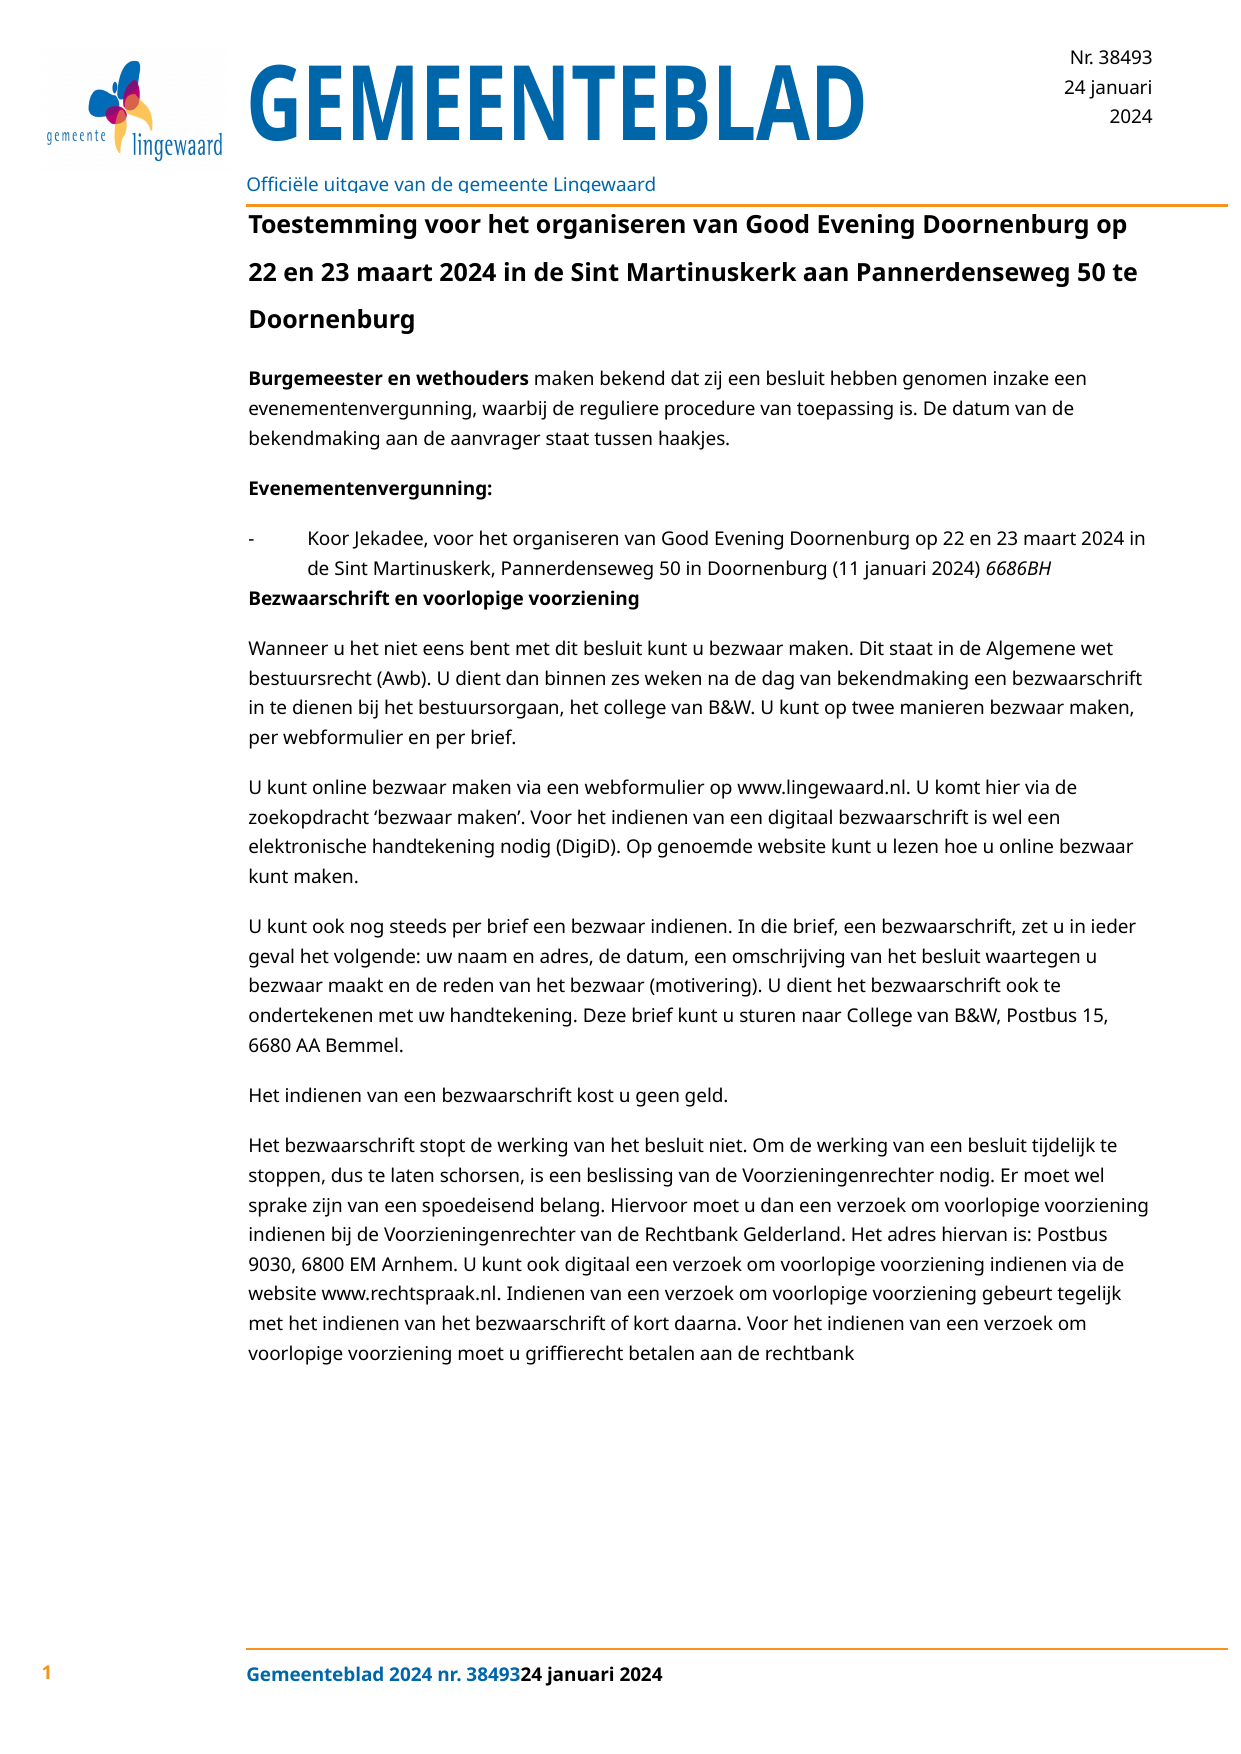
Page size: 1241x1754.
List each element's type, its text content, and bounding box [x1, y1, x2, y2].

text Evenementenvergunning: [248, 475, 1152, 501]
text U kunt online bezwaar maken via een webformulier op www.lingewaard.nl. U komt hier via de zoekopdracht ‘bezwaar maken’. Voor het indienen van een digitaal bezwaarschrift is wel een elektronische handtekening nodig (DigiD). Op genoemde website kunt u lezen hoe u online bezwaar kunt maken. [248, 774, 1152, 889]
text Bezwaarschrift en voorlopige voorziening [248, 585, 1152, 610]
text Het bezwaarschrift stopt de werking van het besluit niet. Om de werking van een besluit tijdelijk te stoppen, dus te laten schorsen, is een beslissing van de Voorzieningenrechter nodig. Er moet wel sprake zijn van een spoedeisend belang. Hiervoor moet u dan een verzoek om voorlopige voorziening indienen bij de Voorzieningenrechter van de Rechtbank Gelderland. Het adres hiervan is: Postbus 9030, 6800 EM Arnhem. U kunt ook digitaal een verzoek om voorlopige voorziening indienen via de website www.rechtspraak.nl. Indienen van een verzoek om voorlopige voorziening gebeurt tegelijk met het indienen van het bezwaarschrift of kort daarna. Voor het indienen van een verzoek om voorlopige voorziening moet u griffierecht betalen aan de rechtbank [248, 1133, 1152, 1365]
picture [41, 47, 231, 172]
list Koor Jekadee, voor het organiseren van Good Evening Doornenburg op 22 en 23 maart 2024 in de Sint Martinuskerk, Pannerdenseweg 50 in Doornenburg (11 januari 2024) 6686BH [248, 526, 1152, 581]
text Wanneer u het niet eens bent met dit besluit kunt u bezwaar maken. Dit staat in de Algemene wet bestuursrecht (Awb). U dient dan binnen zes weken na de dag van bekendmaking een bezwaarschrift in te dienen bij het bestuursorgaan, het college van B&W. U kunt op twee manieren bezwaar maken, per webformulier en per brief. [248, 635, 1152, 749]
text Toestemming voor het organiseren van Good Evening Doornenburg op 22 en 23 maart 2024 in de Sint Martinuskerk aan Pannerdenseweg 50 te Doornenburg [248, 207, 1152, 336]
text Het indienen van een bezwaarschrift kost u geen geld. [248, 1082, 1152, 1108]
text U kunt ook nog steeds per brief een bezwaar indienen. In die brief, een bezwaarschrift, zet u in ieder geval het volgende: uw naam en adres, de datum, een omschrijving van het besluit waartegen u bezwaar maakt en de reden van het bezwaar (motivering). U dient het bezwaarschrift ook te ondertekenen met uw handtekening. Deze brief kunt u sturen naar College van B&W, Postbus 15, 6680 AA Bemmel. [248, 913, 1152, 1057]
text Burgemeester en wethouders maken bekend dat zij een besluit hebben genomen inzake een evenementenvergunning, waarbij de reguliere procedure van toepassing is. De datum van de bekendmaking aan de aanvrager staat tussen haakjes. [248, 366, 1152, 450]
